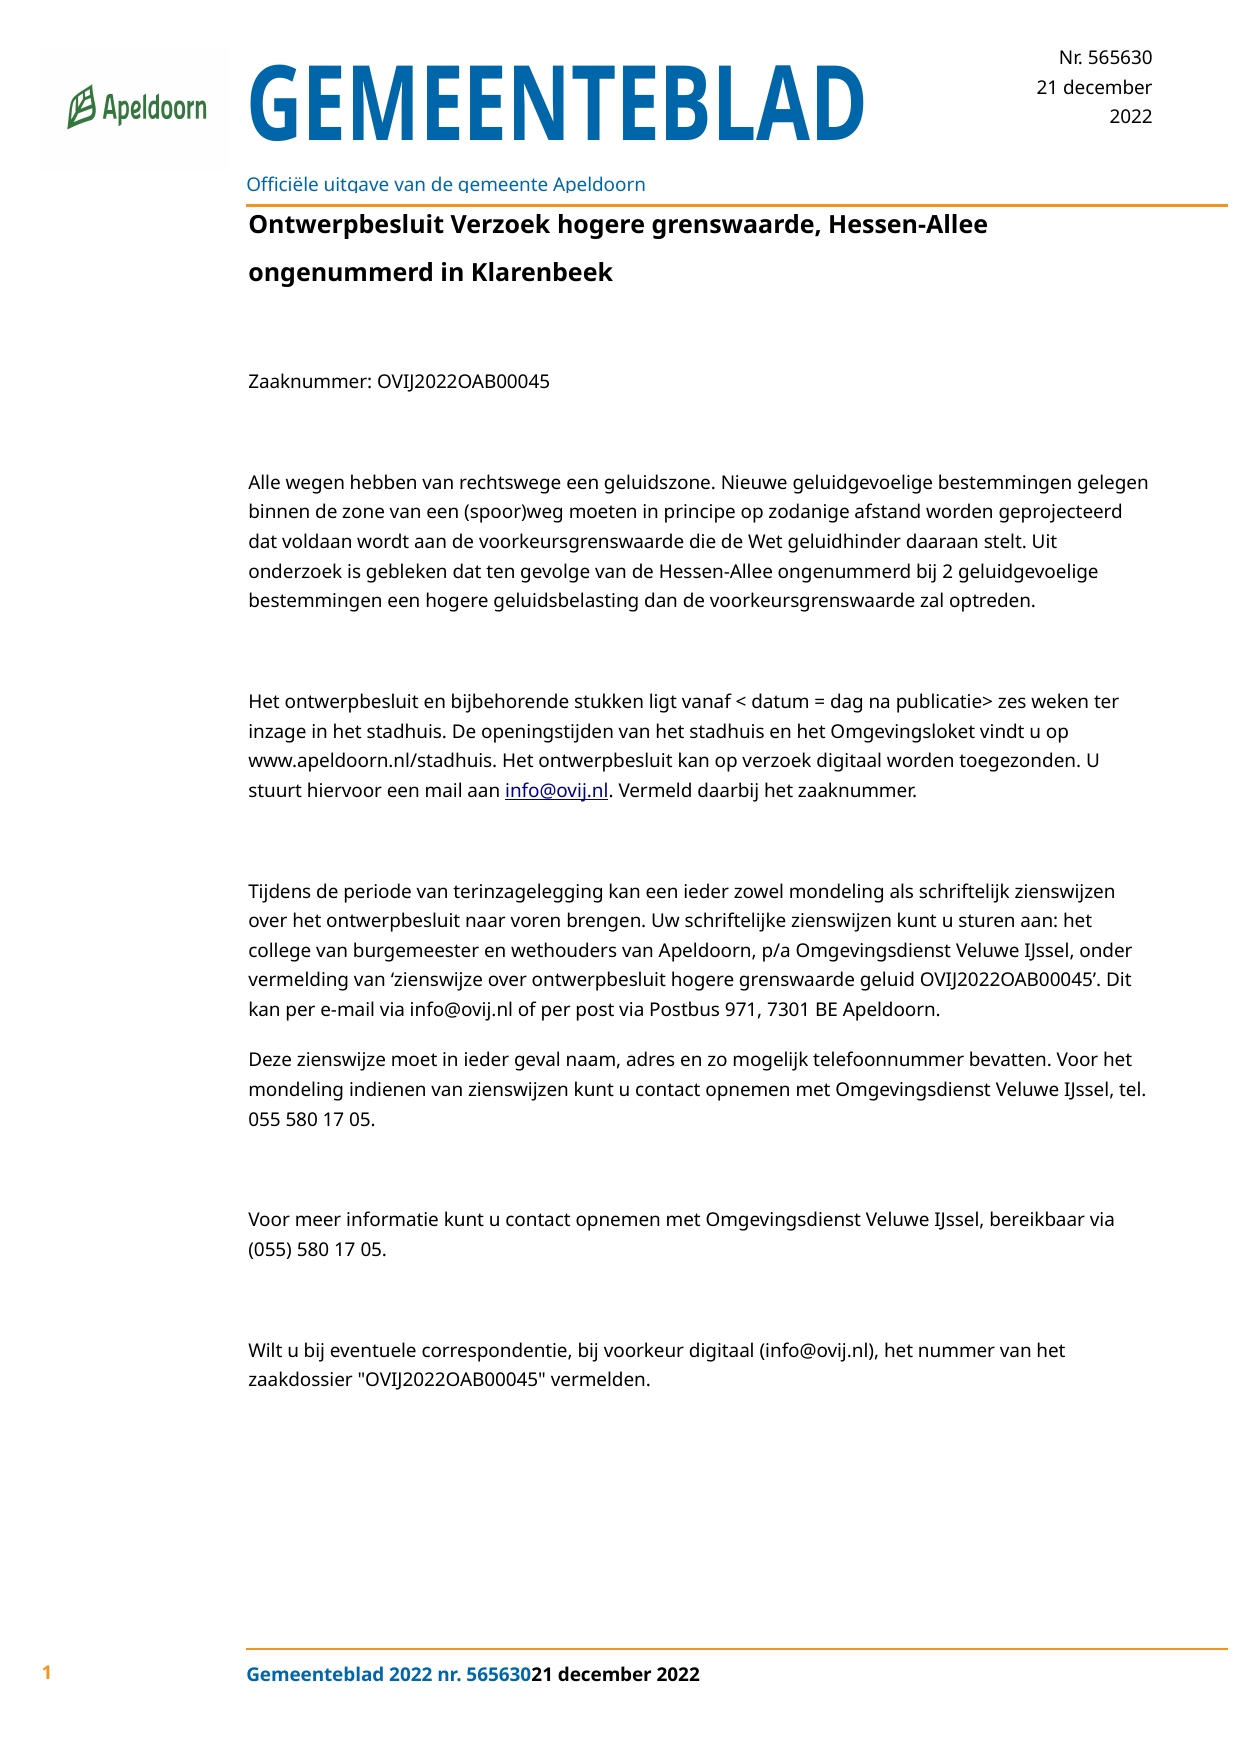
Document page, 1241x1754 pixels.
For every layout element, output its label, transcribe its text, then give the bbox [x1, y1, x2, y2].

text Tijdens de periode van terinzagelegging kan een ieder zowel mondeling als schriftelijk zienswijzen over het ontwerpbesluit naar voren brengen. Uw schriftelijke zienswijzen kunt u sturen aan: het college van burgemeester en wethouders van Apeldoorn, p/a Omgevingsdienst Veluwe IJssel, onder vermelding van ‘zienswijze over ontwerpbesluit hogere grenswaarde geluid OVIJ2022OAB00045’. Dit kan per e-mail via info@ovij.nl of per post via Postbus 971, 7301 BE Apeldoorn. [248, 878, 1152, 1022]
text Wilt u bij eventuele correspondentie, bij voorkeur digitaal (info@ovij.nl), het nummer van het zaakdossier "OVIJ2022OAB00045" vermelden. [248, 1337, 1152, 1392]
text Het ontwerpbesluit en bijbehorende stukken ligt vanaf < datum = dag na publicatie> zes weken ter inzage in het stadhuis. De openingstijden van het stadhuis en het Omgevingsloket vindt u op www.apeldoorn.nl/stadhuis. Het ontwerpbesluit kan op verzoek digitaal worden toegezonden. U stuurt hiervoor een mail aan info@ovij.nl. Vermeld daarbij het zaaknummer. [248, 688, 1152, 803]
text Zaaknummer: OVIJ2022OAB00045 [248, 368, 1152, 394]
text Voor meer informatie kunt u contact opnemen met Omgevingsdienst Veluwe IJssel, bereikbaar via (055) 580 17 05. [248, 1207, 1152, 1262]
picture [41, 47, 231, 172]
text Ontwerpbesluit Verzoek hogere grenswaarde, Hessen-Allee ongenummerd in Klarenbeek [248, 207, 1152, 288]
text Deze zienswijze moet in ieder geval naam, adres en zo mogelijk telefoonnummer bevatten. Voor het mondeling indienen van zienswijzen kunt u contact opnemen met Omgevingsdienst Veluwe IJssel, tel. 055 580 17 05. [248, 1047, 1152, 1132]
text Alle wegen hebben van rechtswege een geluidszone. Nieuwe geluidgevoelige bestemmingen gelegen binnen de zone van een (spoor)weg moeten in principe op zodanige afstand worden geprojecteerd dat voldaan wordt aan de voorkeursgrenswaarde die de Wet geluidhinder daaraan stelt. Uit onderzoek is gebleken dat ten gevolge van de Hessen-Allee ongenummerd bij 2 geluidgevoelige bestemmingen een hogere geluidsbelasting dan de voorkeursgrenswaarde zal optreden. [248, 469, 1152, 613]
